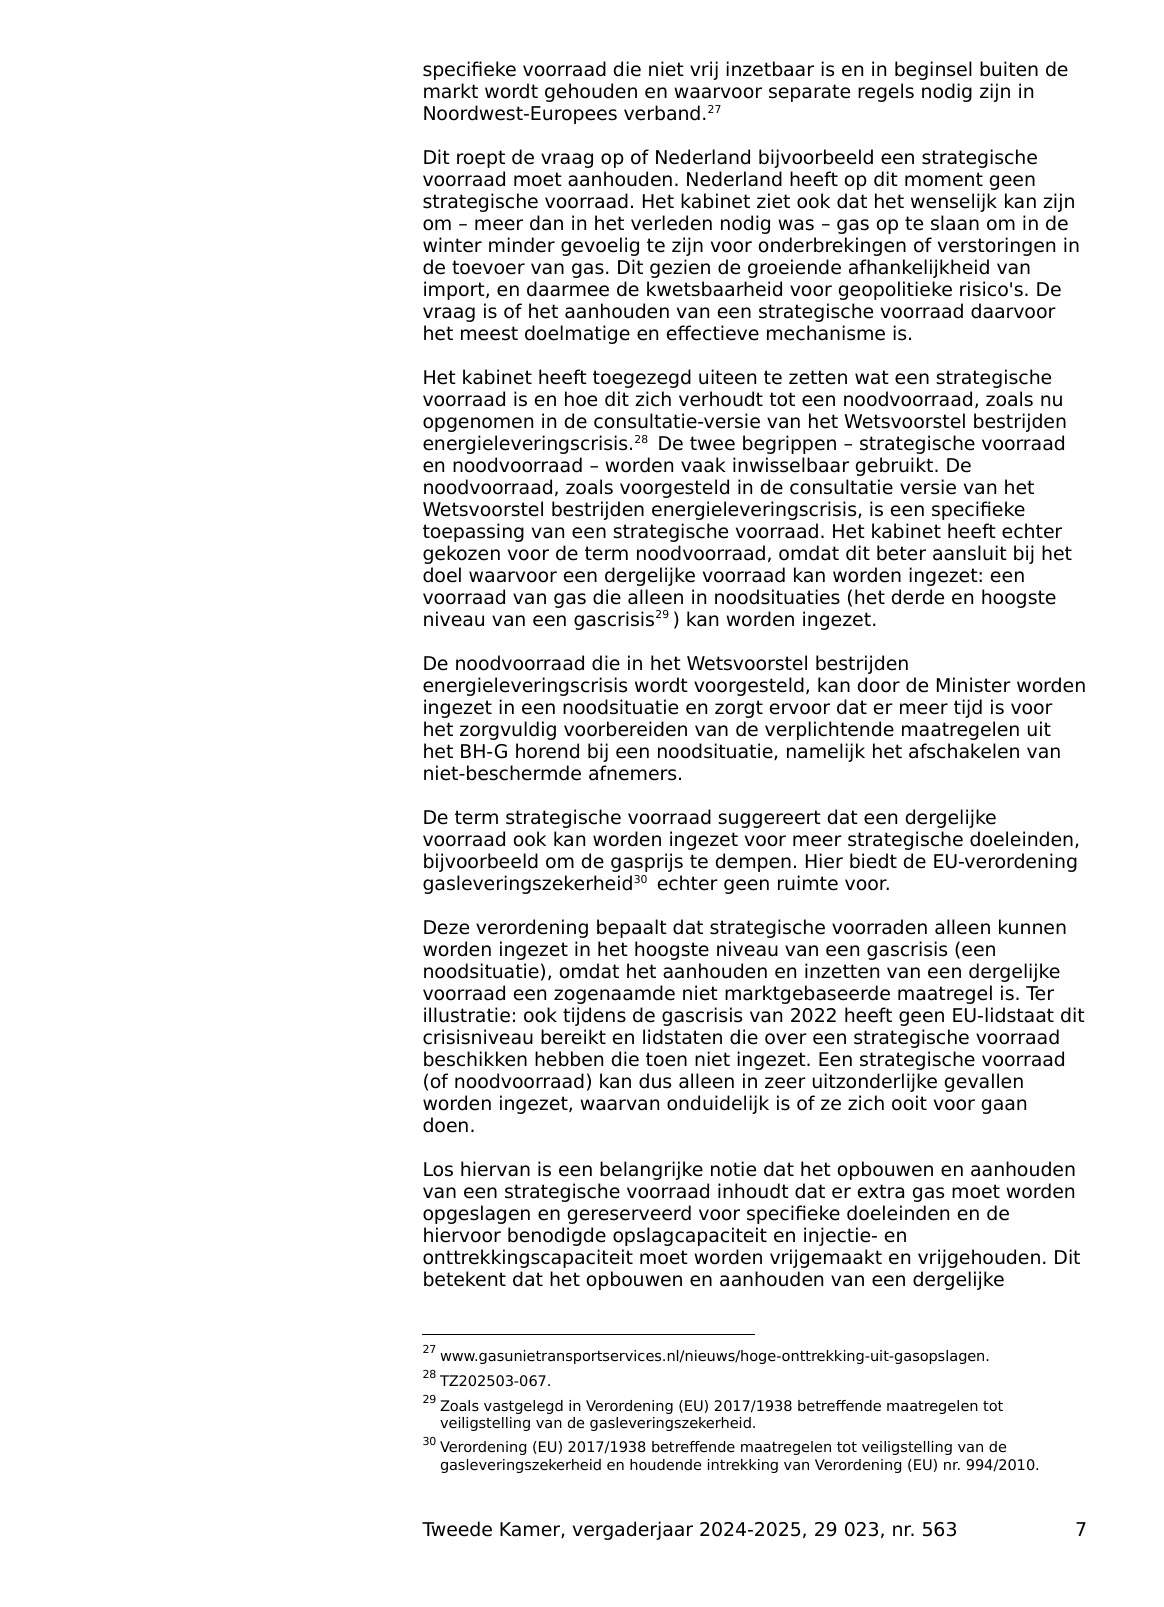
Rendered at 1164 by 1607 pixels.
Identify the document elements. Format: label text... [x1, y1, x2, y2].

text De noodvoorraad die in het Wetsvoorstel bestrijden energieleveringscrisis wordt voorgesteld, kan door de Minister worden ingezet in een noodsituatie en zorgt ervoor dat er meer tijd is voor het zorgvuldig voorbereiden van de verplichtende maatregelen uit het BH-G horend bij een noodsituatie, namelijk het afschakelen van niet-beschermde afnemers. [422, 653, 1087, 785]
text Deze verordening bepaalt dat strategische voorraden alleen kunnen worden ingezet in het hoogste niveau van een gascrisis (een noodsituatie), omdat het aanhouden en inzetten van een dergelijke voorraad een zogenaamde niet­ marktgebaseerde maatregel is. Ter illustratie: ook tijdens de gascrisis van 2022 heeft geen EU-lidstaat dit crisisniveau bereikt en lidstaten die over een strategische voorraad beschikken hebben die toen niet ingezet. Een strategische voorraad (of noodvoorraad) kan dus alleen in zeer uitzonderlijke gevallen worden ingezet, waarvan onduidelijk is of ze zich ooit voor gaan doen. [422, 917, 1087, 1137]
text Los hiervan is een belangrijke notie dat het opbouwen en aanhouden van een strategische voorraad inhoudt dat er extra gas moet worden opgeslagen en gereserveerd voor specifieke doeleinden en de hiervoor benodigde opslagcapaciteit en injectie- en onttrekkingscapaciteit moet worden vrijgemaakt en vrijgehouden. Dit betekent dat het opbouwen en aanhouden van een dergelijke [422, 1159, 1087, 1291]
text Verordening (EU) 2017/1938 betreffende maatregelen tot veiligstelling van de gasleveringszekerheid en houdende intrekking van Verordening (EU) nr. 994/2010. [422, 1435, 1087, 1474]
text Dit roept de vraag op of Nederland bijvoorbeeld een strategische voorraad moet aanhouden. Nederland heeft op dit moment geen strategische voorraad. Het kabinet ziet ook dat het wenselijk kan zijn om – meer dan in het verleden nodig was – gas op te slaan om in de winter minder gevoelig te zijn voor onderbrekingen of verstoringen in de toevoer van gas. Dit gezien de groeiende afhankelijkheid van import, en daarmee de kwetsbaarheid voor geopolitieke risico's. De vraag is of het aanhouden van een strategische voorraad daarvoor het meest doelmatige en effectieve mechanisme is. [422, 147, 1087, 345]
text specifieke voorraad die niet vrij inzetbaar is en in beginsel buiten de markt wordt gehouden en waarvoor separate regels nodig zijn in Noordwest-Europees verband. [422, 59, 1087, 125]
text TZ202503-067. [422, 1368, 1087, 1391]
text Zoals vastgelegd in Verordening (EU) 2017/1938 betreffende maatregelen tot veiligstelling van de gasleveringszekerheid. [422, 1393, 1087, 1432]
text www.gasunietransportservices.nl/nieuws/hoge-onttrekking-uit-gasopslagen. [422, 1343, 1087, 1366]
text De term strategische voorraad suggereert dat een dergelijke voorraad ook kan worden ingezet voor meer strategische doeleinden, bijvoorbeeld om de gasprijs te dempen. Hier biedt de EU-verordening gasleveringszekerheid echter geen ruimte voor. [422, 807, 1087, 895]
text Het kabinet heeft toegezegd uiteen te zetten wat een strategische voorraad is en hoe dit zich verhoudt tot een noodvoorraad, zoals nu opgenomen in de consultatie-versie van het Wetsvoorstel bestrijden energieleveringscrisis. De twee begrippen – strategische voorraad en noodvoorraad – worden vaak inwisselbaar gebruikt. De noodvoorraad, zoals voorgesteld in de consultatie­ versie van het Wetsvoorstel bestrijden energieleveringscrisis, is een specifieke toepassing van een strategische voorraad. Het kabinet heeft echter gekozen voor de term noodvoorraad, omdat dit beter aansluit bij het doel waarvoor een dergelijke voorraad kan worden ingezet: een voorraad van gas die alleen in noodsituaties (het derde en hoogste niveau van een gascrisis) kan worden ingezet. [422, 367, 1087, 631]
